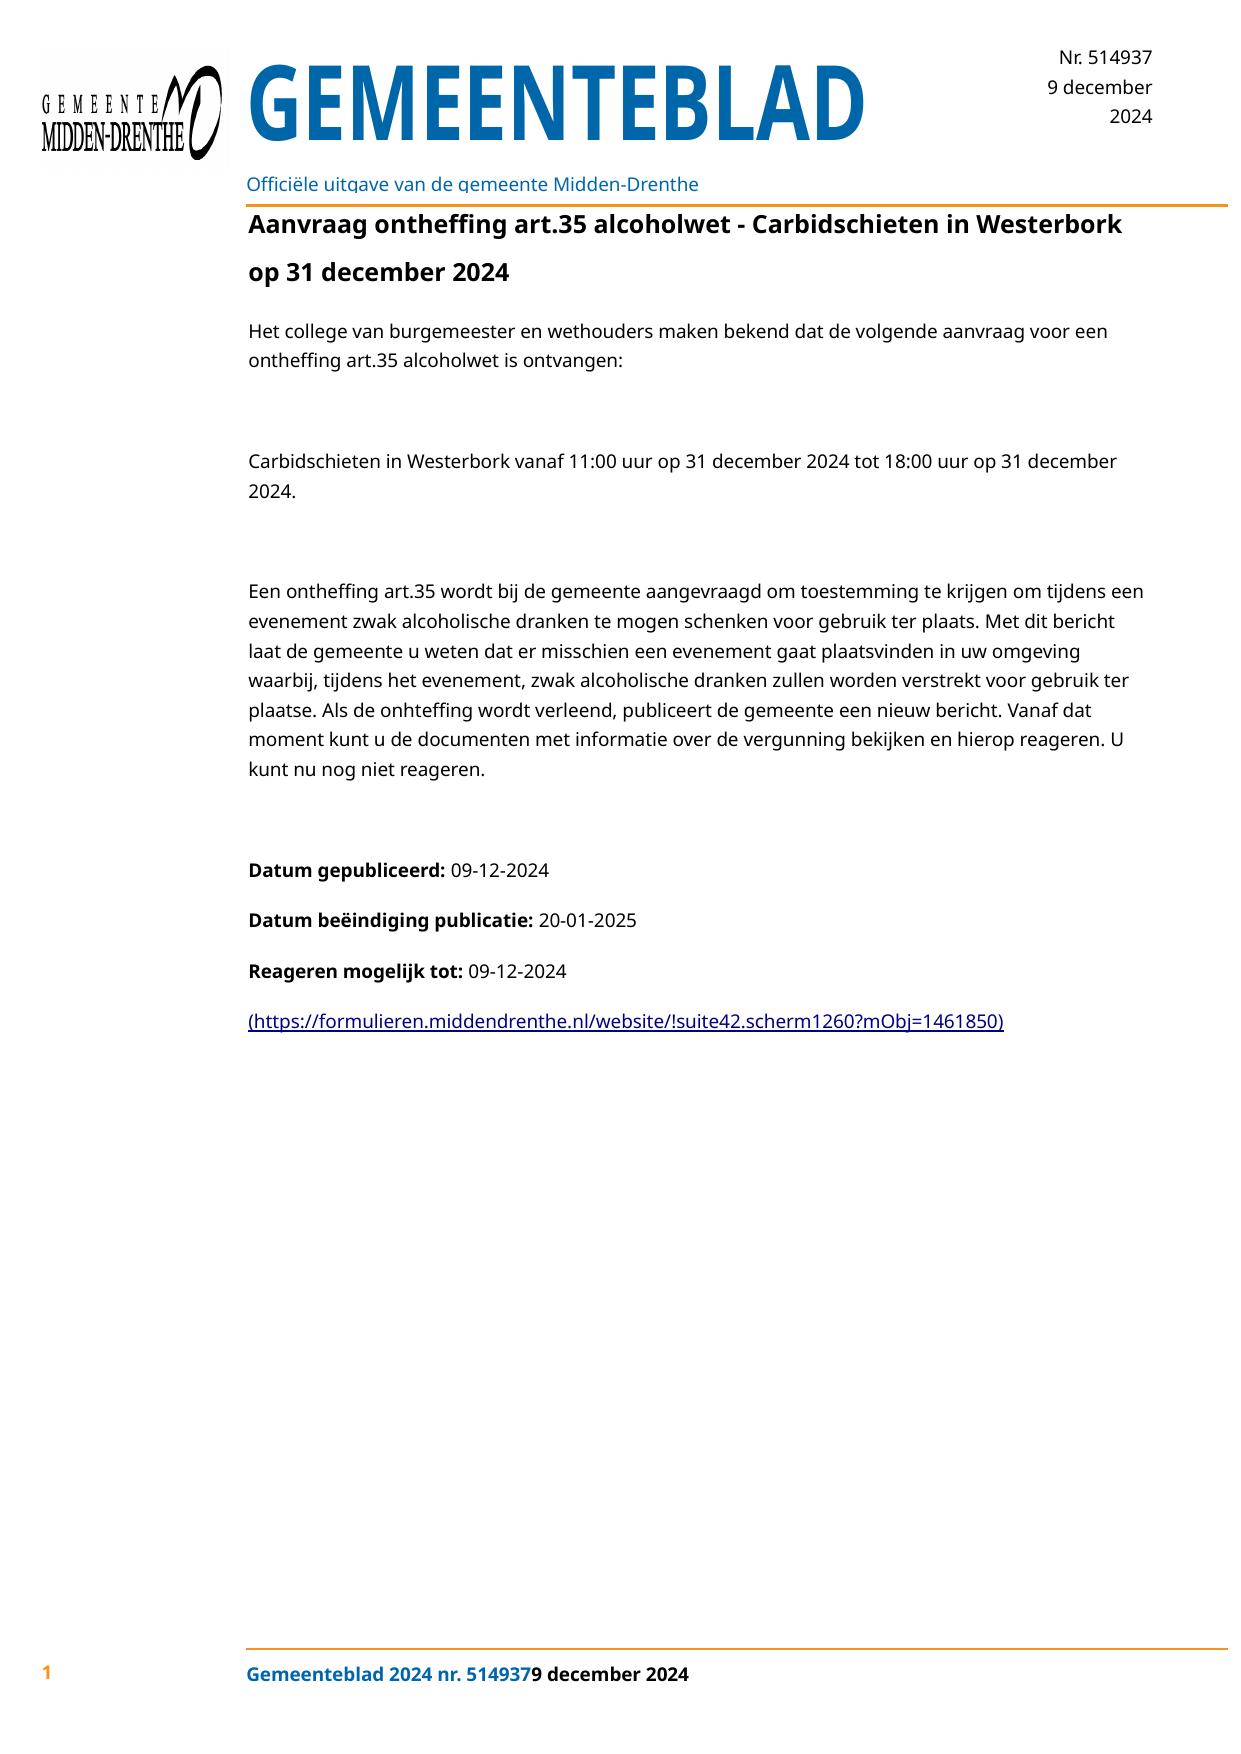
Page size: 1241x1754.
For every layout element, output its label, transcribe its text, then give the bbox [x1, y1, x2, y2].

text Reageren mogelijk tot: 09-12-2024 [248, 958, 1152, 984]
text Een ontheffing art.35 wordt bij de gemeente aangevraagd om toestemming te krijgen om tijdens een evenement zwak alcoholische dranken te mogen schenken voor gebruik ter plaats. Met dit bericht laat de gemeente u weten dat er misschien een evenement gaat plaatsvinden in uw omgeving waarbij, tijdens het evenement, zwak alcoholische dranken zullen worden verstrekt voor gebruik ter plaatse. Als de onhteffing wordt verleend, publiceert de gemeente een nieuw bericht. Vanaf dat moment kunt u de documenten met informatie over de vergunning bekijken en hierop reageren. U kunt nu nog niet reageren. [248, 579, 1152, 782]
text Datum gepubliceerd: 09-12-2024 [248, 857, 1152, 883]
text Datum beëindiging publicatie: 20-01-2025 [248, 907, 1152, 933]
text Carbidschieten in Westerbork vanaf 11:00 uur op 31 december 2024 tot 18:00 uur op 31 december 2024. [248, 448, 1152, 504]
text Het college van burgemeester en wethouders maken bekend dat de volgende aanvraag voor een ontheffing art.35 alcoholwet is ontvangen: [248, 318, 1152, 373]
picture [41, 47, 231, 172]
text (https://formulieren.middendrenthe.nl/website/!suite42.scherm1260?mObj=1461850) [248, 1008, 1152, 1034]
text Aanvraag ontheffing art.35 alcoholwet - Carbidschieten in Westerbork op 31 december 2024 [248, 207, 1152, 288]
